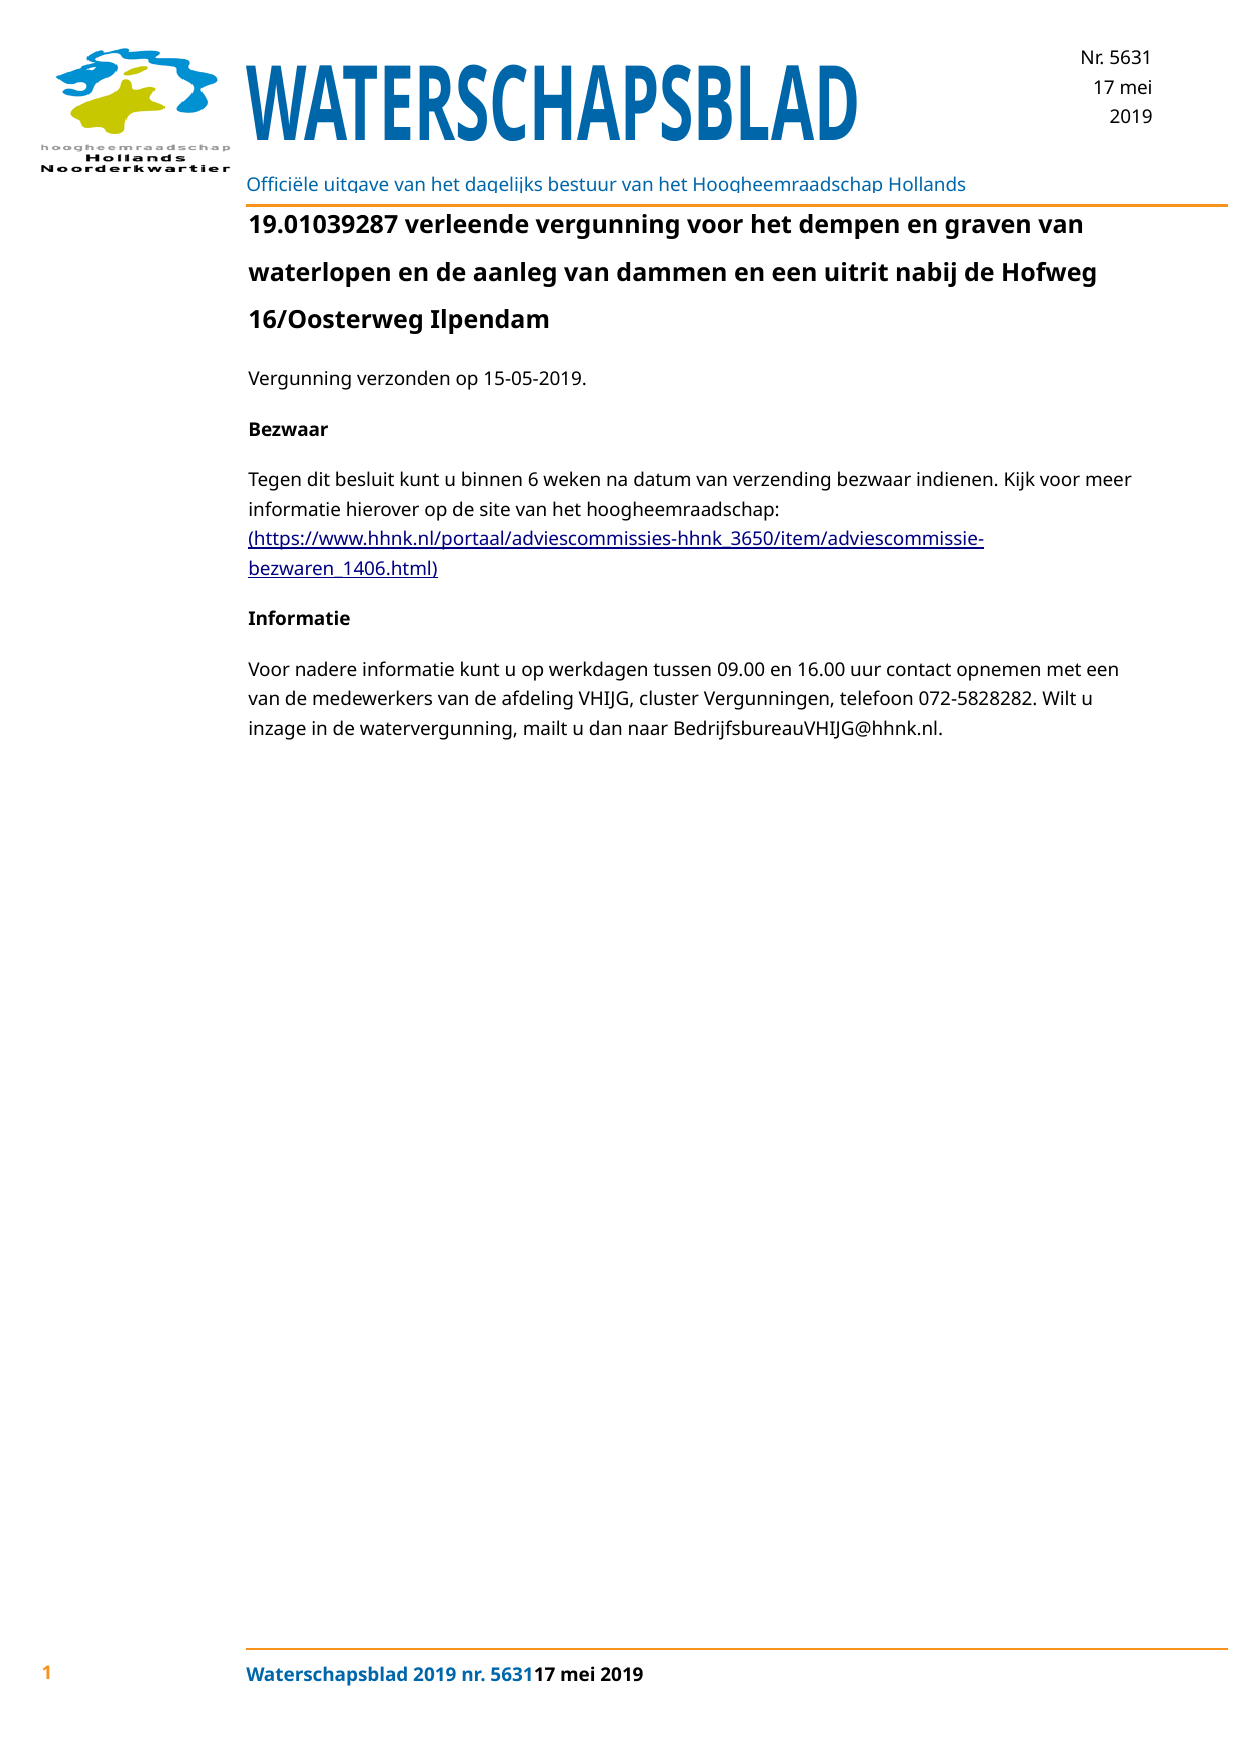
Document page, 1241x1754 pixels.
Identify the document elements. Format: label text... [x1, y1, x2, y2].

text Vergunning verzonden op 15-05-2019. [248, 366, 1152, 391]
text 19.01039287 verleende vergunning voor het dempen en graven van waterlopen en de aanleg van dammen en een uitrit nabij de Hofweg 16/Oosterweg Ilpendam [248, 207, 1152, 336]
picture [41, 47, 231, 172]
text Informatie [248, 606, 1152, 631]
text Tegen dit besluit kunt u binnen 6 weken na datum van verzending bezwaar indienen. Kijk voor meer informatie hierover op de site van het hoogheemraadschap: (https://www.hhnk.nl/portaal/adviescommissies-hhnk_3650/item/adviescommissie-bezwaren_1406.html) [248, 466, 1152, 581]
text Bezwaar [248, 416, 1152, 442]
text Voor nadere informatie kunt u op werkdagen tussen 09.00 en 16.00 uur contact opnemen met een van de medewerkers van de afdeling VHIJG, cluster Vergunningen, telefoon 072-5828282. Wilt u inzage in de watervergunning, mailt u dan naar BedrijfsbureauVHIJG@hhnk.nl. [248, 656, 1152, 741]
